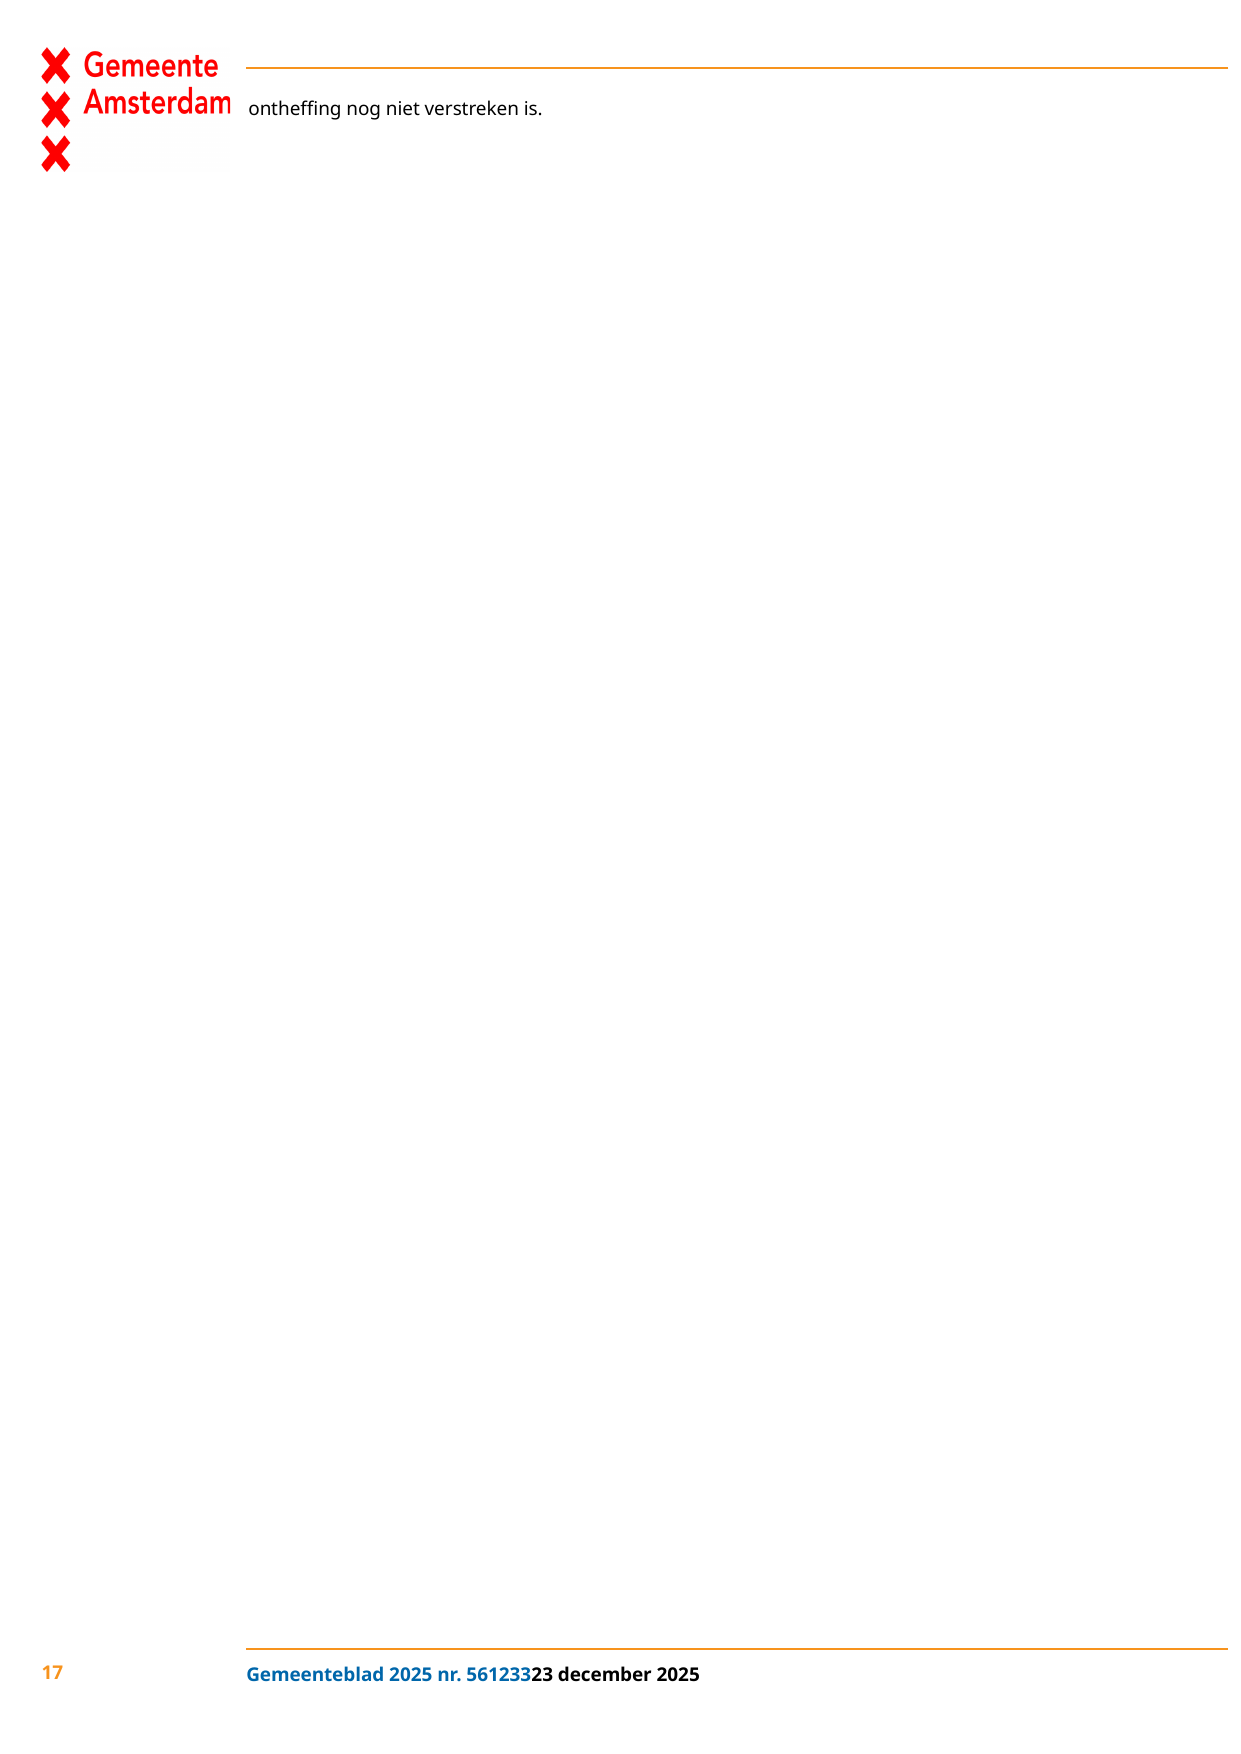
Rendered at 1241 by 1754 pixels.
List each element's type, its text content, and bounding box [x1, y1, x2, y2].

picture [41, 47, 231, 172]
text ontheffing nog niet verstreken is. [248, 95, 1152, 121]
